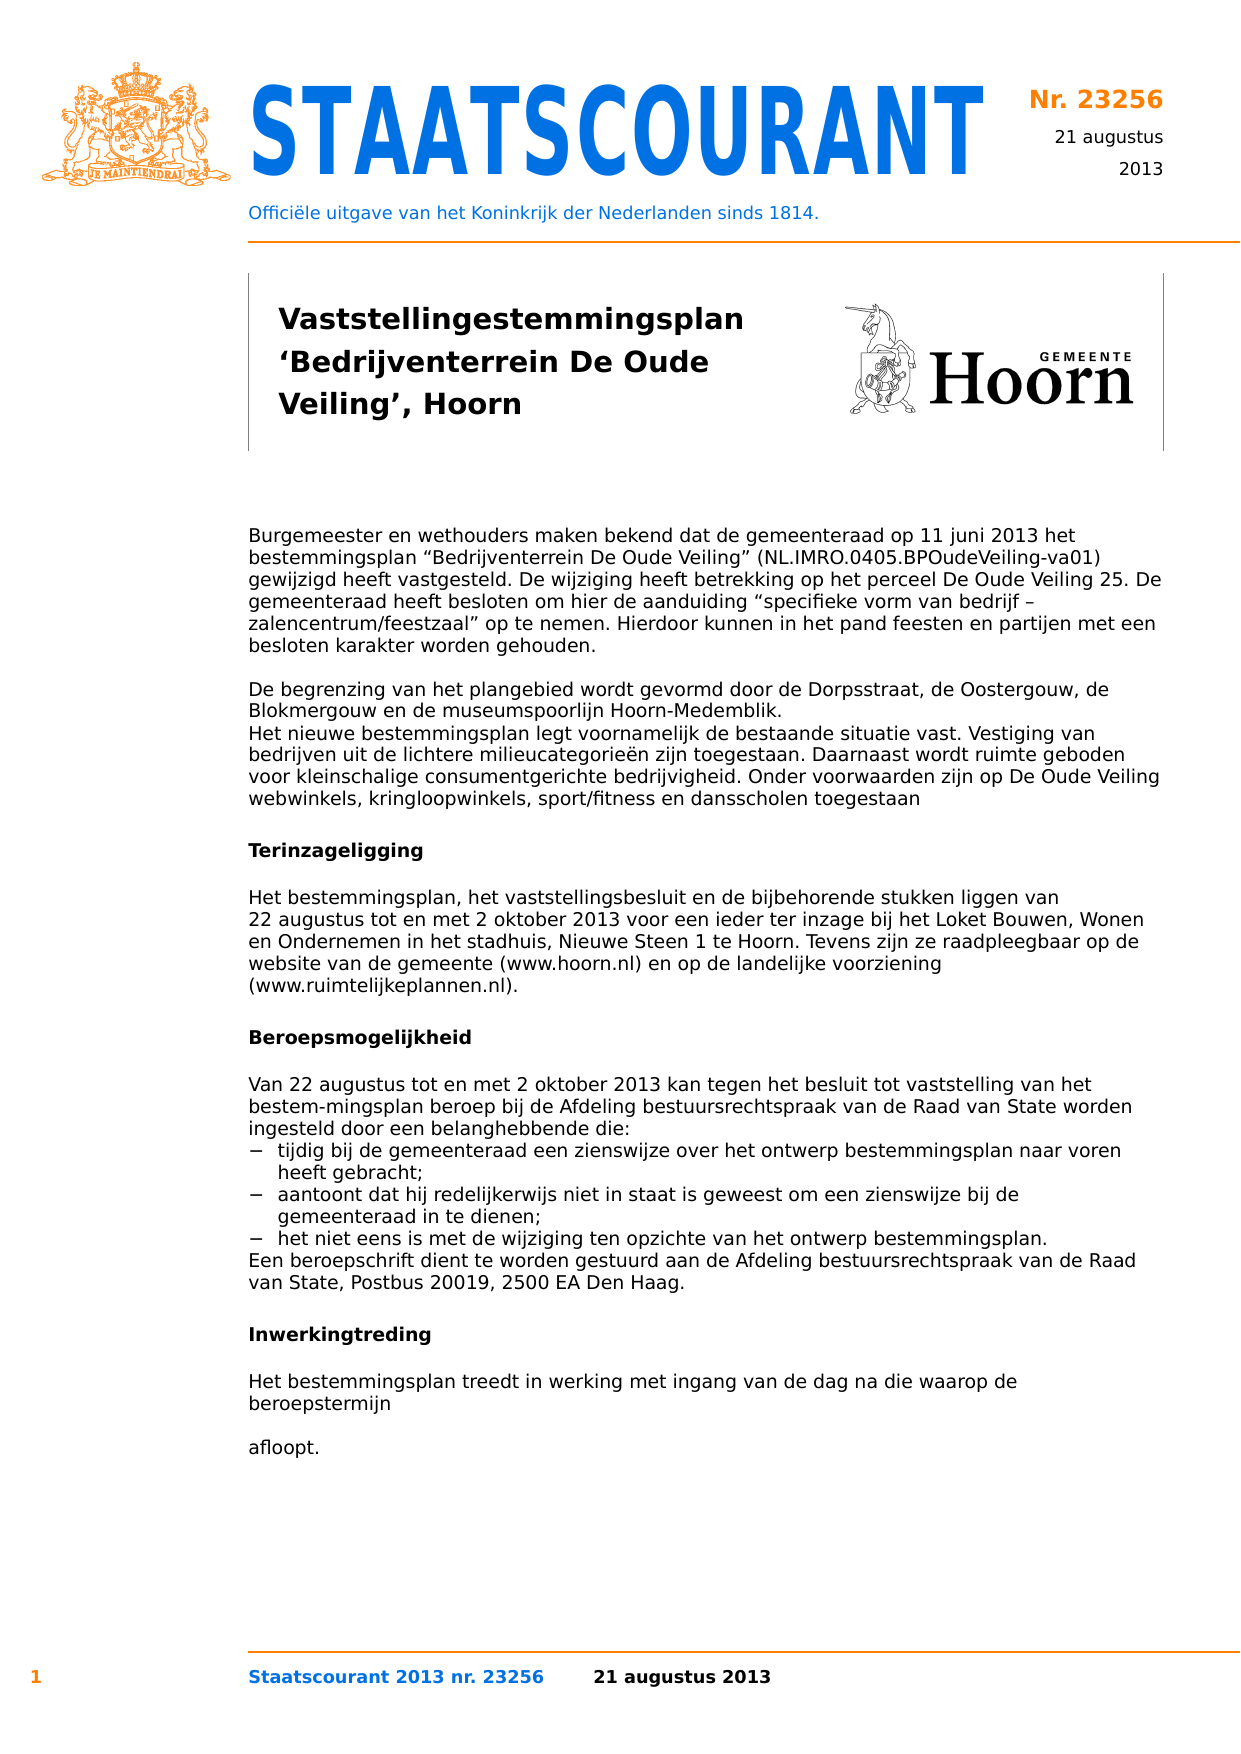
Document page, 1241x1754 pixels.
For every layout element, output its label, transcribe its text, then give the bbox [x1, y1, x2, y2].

table_header [25, 62, 248, 241]
subtitle Beroepsmogelijkheid [248, 1027, 1163, 1049]
table_cell Officiële uitgave van het Koninkrijk der Nederlanden sinds 1814. [248, 203, 1240, 241]
text afloopt. [248, 1437, 1163, 1459]
subtitle Inwerkingtreding [248, 1324, 1163, 1346]
text − tijdig bij de gemeenteraad een zienswijze over het ontwerp bestemmingsplan naar voren heeft gebracht; [248, 1140, 1163, 1184]
text Burgemeester en wethouders maken bekend dat de gemeenteraad op 11 juni 2013 het bestemmingsplan “Bedrijventerrein De Oude Veiling” (NL.IMRO.0405.BPOudeVeiling-va01) gewijzigd heeft vastgesteld. De wijziging heeft betrekking op het perceel De Oude Veiling 25. De gemeenteraad heeft besloten om hier de aanduiding “specifieke vorm van bedrijf – zalencentrum/feestzaal” op te nemen. Hierdoor kunnen in het pand feesten en partijen met een besloten karakter worden gehouden. [248, 525, 1163, 657]
subtitle Terinzageligging [248, 840, 1163, 862]
picture [844, 302, 1134, 415]
picture [41, 62, 231, 186]
table_header Nr. 23256 [998, 62, 1240, 121]
text − aantoont dat hij redelijkerwijs niet in staat is geweest om een zienswijze bij de gemeenteraad in te dienen; [248, 1184, 1163, 1228]
table_cell 21 augustus [998, 121, 1240, 153]
text Het nieuwe bestemmingsplan legt voornamelijk de bestaande situatie vast. Vestiging van bedrijven uit de lichtere milieucategorieën zijn toegestaan. Daarnaast wordt ruimte geboden voor kleinschalige consumentgerichte bedrijvigheid. Onder voorwaarden zijn op De Oude Veiling webwinkels, kringloopwinkels, sport/fitness en dansscholen toegestaan [248, 722, 1163, 810]
text − het niet eens is met de wijziging ten opzichte van het ontwerp bestemmingsplan. [248, 1228, 1163, 1250]
text De begrenzing van het plangebied wordt gevormd door de Dorpsstraat, de Oostergouw, de Blokmergouw en de museumspoorlijn Hoorn-Medemblik. [248, 678, 1163, 722]
table_cell 2013 [998, 153, 1240, 203]
subtitle Vaststellingestemmingsplan ‘Bedrijventerrein De Oude Veiling’, Hoorn [249, 273, 1163, 451]
table_header STAATSCOURANT [248, 62, 998, 203]
text Het bestemmingsplan treedt in werking met ingang van de dag na die waarop de beroepstermijn [248, 1371, 1163, 1415]
text Een beroepschrift dient te worden gestuurd aan de Afdeling bestuursrechtspraak van de Raad van State, Postbus 20019, 2500 EA Den Haag. [248, 1250, 1163, 1294]
text Van 22 augustus tot en met 2 oktober 2013 kan tegen het besluit tot vaststelling van het bestem-mingsplan beroep bij de Afdeling bestuursrechtspraak van de Raad van State worden ingesteld door een belanghebbende die: [248, 1074, 1163, 1140]
text Het bestemmingsplan, het vaststellingsbesluit en de bijbehorende stukken liggen van 22 augustus tot en met 2 oktober 2013 voor een ieder ter inzage bij het Loket Bouwen, Wonen en Ondernemen in het stadhuis, Nieuwe Steen 1 te Hoorn. Tevens zijn ze raadpleegbaar op de website van de gemeente (www.hoorn.nl) en op de landelijke voorziening (www.ruimtelijkeplannen.nl). [248, 887, 1163, 997]
